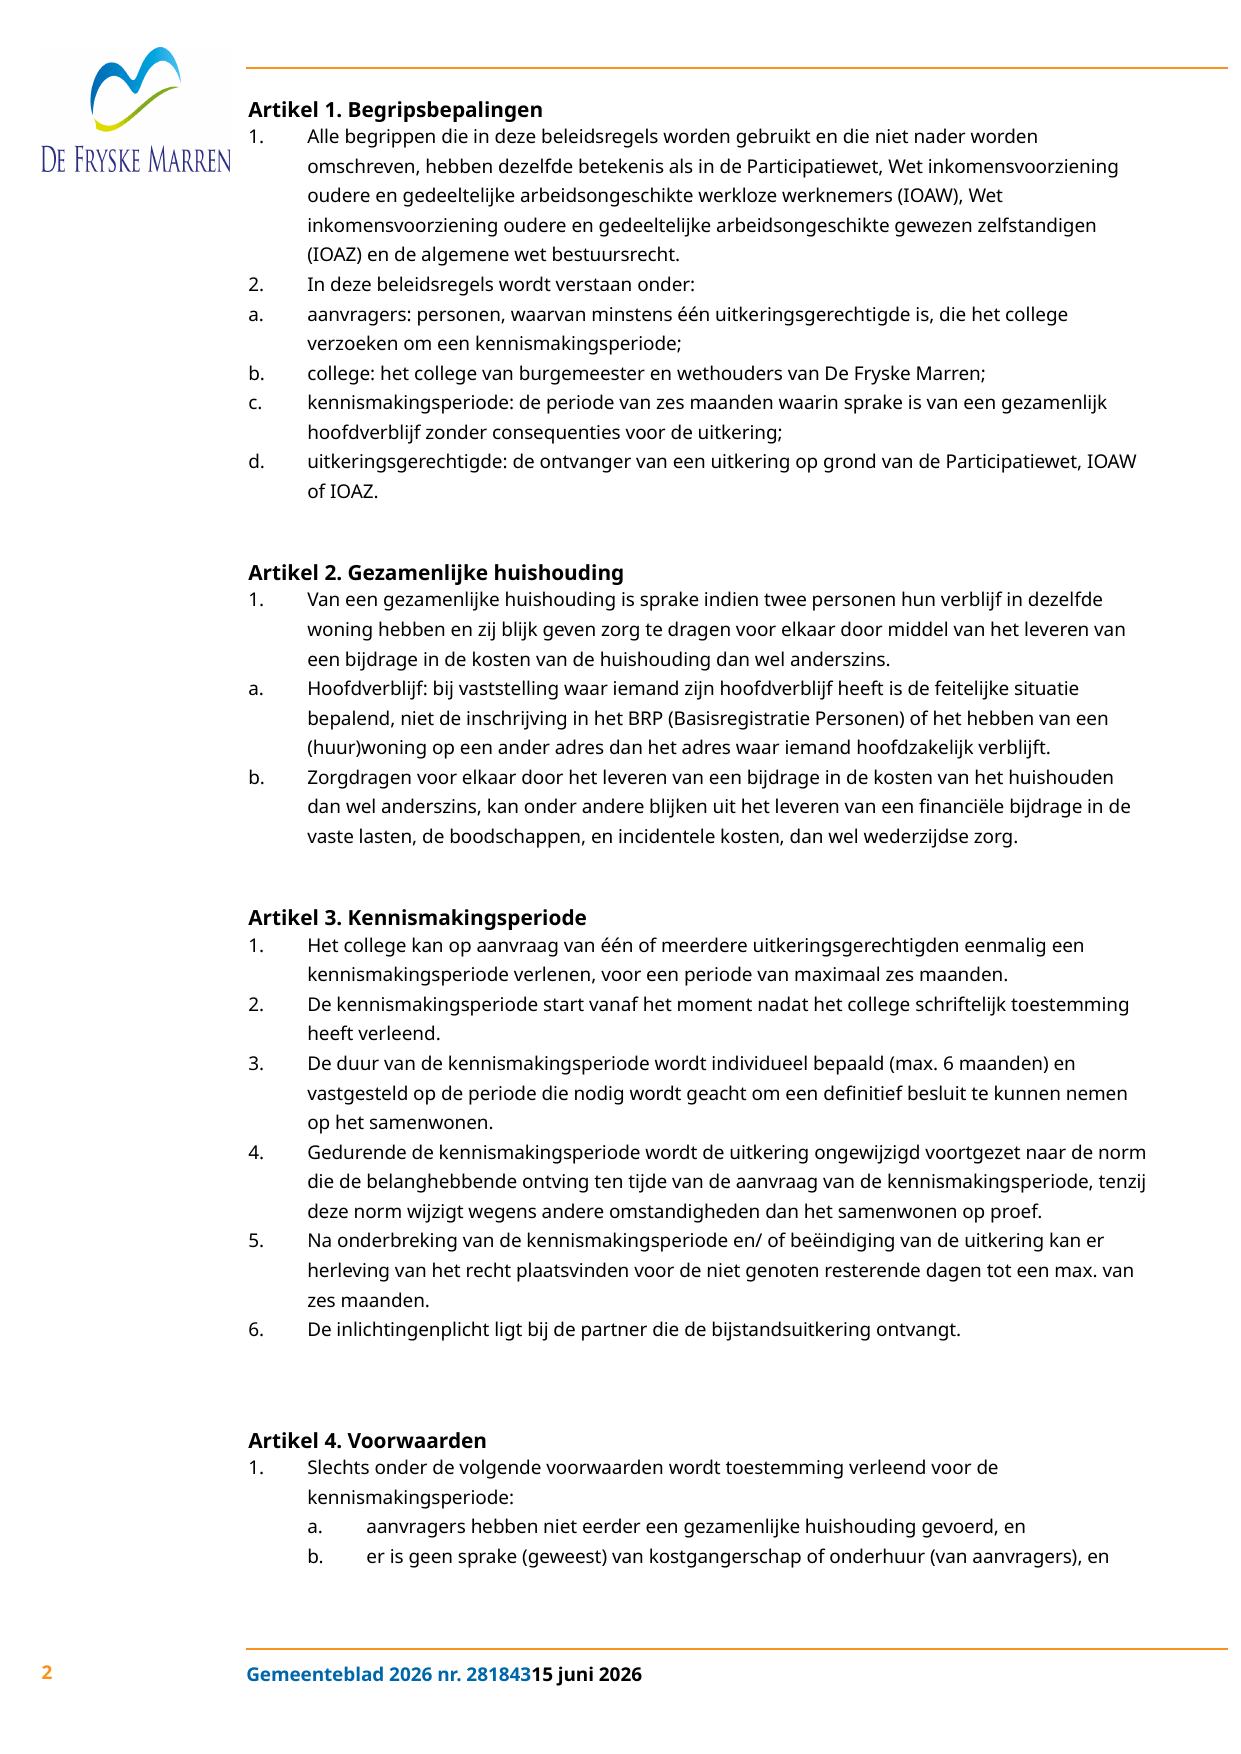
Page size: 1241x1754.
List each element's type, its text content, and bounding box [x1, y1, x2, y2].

list Na onderbreking van de kennismakingsperiode en/ of beëindiging van de uitkering kan er herleving van het recht plaatsvinden voor de niet genoten resterende dagen tot een max. van zes maanden. [248, 1228, 1152, 1312]
list Van een gezamenlijke huishouding is sprake indien twee personen hun verblijf in dezelfde woning hebben en zij blijk geven zorg te dragen voor elkaar door middel van het leveren van een bijdrage in de kosten van de huishouding dan wel anderszins. [248, 587, 1152, 672]
list Zorgdragen voor elkaar door het leveren van een bijdrage in de kosten van het huishouden dan wel anderszins, kan onder andere blijken uit het leveren van een financiële bijdrage in de vaste lasten, de boodschappen, en incidentele kosten, dan wel wederzijdse zorg. [248, 764, 1152, 849]
list In deze beleidsregels wordt verstaan onder: [248, 271, 1152, 297]
list uitkeringsgerechtigde: de ontvanger van een uitkering op grond van de Participatiewet, IOAW of IOAZ. [248, 449, 1152, 504]
list kennismakingsperiode: de periode van zes maanden waarin sprake is van een gezamenlijk hoofdverblijf zonder consequenties voor de uitkering; [248, 389, 1152, 445]
list Gedurende de kennismakingsperiode wordt de uitkering ongewijzigd voortgezet naar de norm die de belanghebbende ontving ten tijde van de aanvraag van de kennismakingsperiode, tenzij deze norm wijzigt wegens andere omstandigheden dan het samenwonen op proef. [248, 1139, 1152, 1224]
list er is geen sprake (geweest) van kostgangerschap of onderhuur (van aanvragers), en [307, 1543, 1152, 1569]
list Alle begrippen die in deze beleidsregels worden gebruikt en die niet nader worden omschreven, hebben dezelfde betekenis als in de Participatiewet, Wet inkomensvoorziening oudere en gedeeltelijke arbeidsongeschikte werkloze werknemers (IOAW), Wet inkomensvoorziening oudere en gedeeltelijke arbeidsongeschikte gewezen zelfstandigen (IOAZ) en de algemene wet bestuursrecht. [248, 123, 1152, 267]
list aanvragers: personen, waarvan minstens één uitkeringsgerechtigde is, die het college verzoeken om een kennismakingsperiode; [248, 301, 1152, 356]
text Artikel 3. Kennismakingsperiode [248, 903, 1152, 932]
list De duur van de kennismakingsperiode wordt individueel bepaald (max. 6 maanden) en vastgesteld op de periode die nodig wordt geacht om een definitief besluit te kunnen nemen op het samenwonen. [248, 1050, 1152, 1135]
list De kennismakingsperiode start vanaf het moment nadat het college schriftelijk toestemming heeft verleend. [248, 991, 1152, 1046]
list aanvragers hebben niet eerder een gezamenlijke huishouding gevoerd, en [307, 1513, 1152, 1539]
picture [41, 47, 231, 172]
list Slechts onder de volgende voorwaarden wordt toestemming verleend voor de kennismakingsperiode: [248, 1454, 1152, 1510]
text Artikel 4. Voorwaarden [248, 1426, 1152, 1454]
list De inlichtingenplicht ligt bij de partner die de bijstandsuitkering ontvangt. [248, 1316, 1152, 1342]
list Het college kan op aanvraag van één of meerdere uitkeringsgerechtigden eenmalig een kennismakingsperiode verlenen, voor een periode van maximaal zes maanden. [248, 932, 1152, 987]
list college: het college van burgemeester en wethouders van De Fryske Marren; [248, 360, 1152, 386]
list Hoofdverblijf: bij vaststelling waar iemand zijn hoofdverblijf heeft is de feitelijke situatie bepalend, niet de inschrijving in het BRP (Basisregistratie Personen) of het hebben van een (huur)woning op een ander adres dan het adres waar iemand hoofdzakelijk verblijft. [248, 675, 1152, 760]
text Artikel 1. Begripsbepalingen [248, 95, 1152, 123]
text Artikel 2. Gezamenlijke huishouding [248, 558, 1152, 587]
